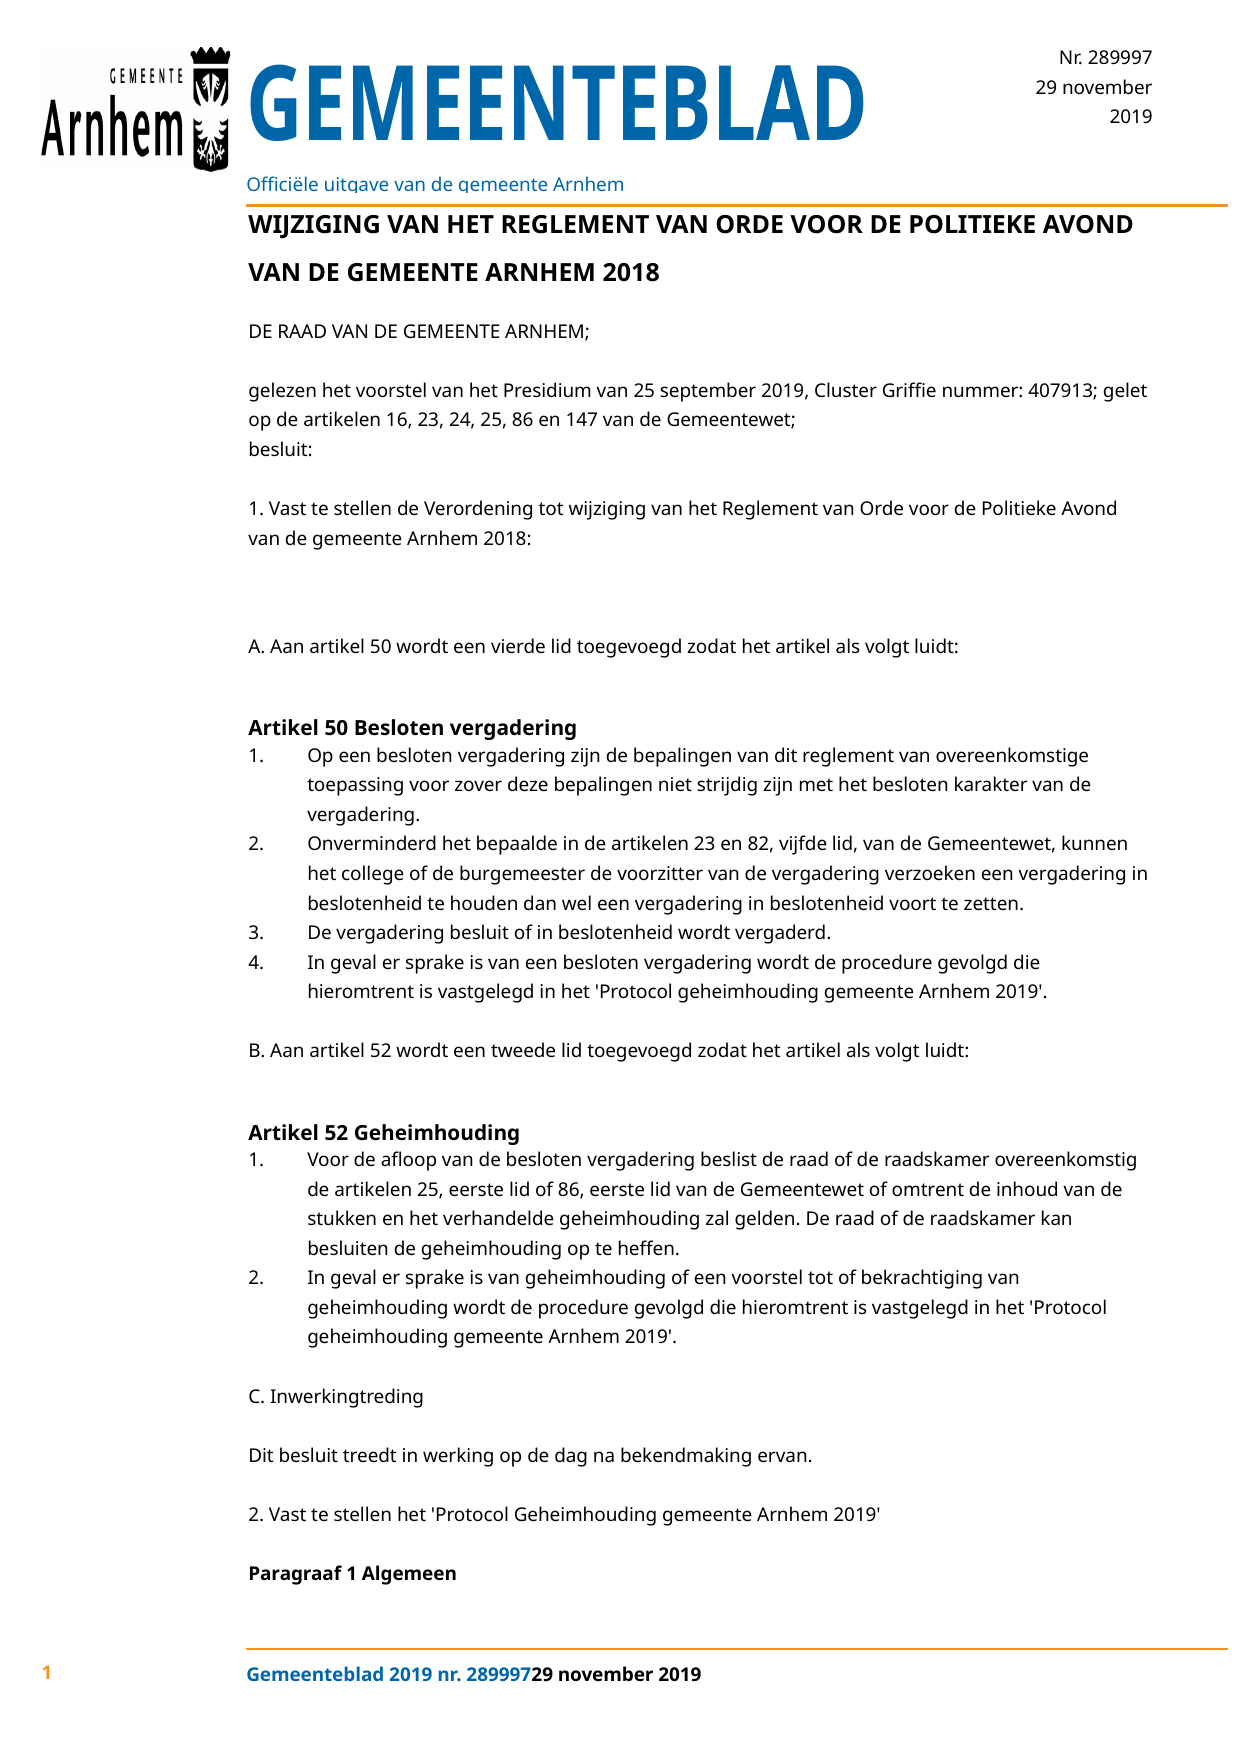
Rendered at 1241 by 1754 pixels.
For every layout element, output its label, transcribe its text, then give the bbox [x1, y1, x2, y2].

list Op een besloten vergadering zijn de bepalingen van dit reglement van overeenkomstige toepassing voor zover deze bepalingen niet strijdig zijn met het besloten karakter van de vergadering. [248, 742, 1152, 827]
text 1. Vast te stellen de Verordening tot wijziging van het Reglement van Orde voor de Politieke Avond van de gemeente Arnhem 2018: [248, 495, 1152, 551]
text C. Inwerkingtreding [248, 1383, 1152, 1408]
text Artikel 52 Geheimhouding [248, 1118, 1152, 1146]
list In geval er sprake is van een besloten vergadering wordt de procedure gevolgd die hieromtrent is vastgelegd in het 'Protocol geheimhouding gemeente Arnhem 2019'. [248, 949, 1152, 1004]
text B. Aan artikel 52 wordt een tweede lid toegevoegd zodat het artikel als volgt luidt: [248, 1038, 1152, 1063]
text gelezen het voorstel van het Presidium van 25 september 2019, Cluster Griffie nummer: 407913; gelet op de artikelen 16, 23, 24, 25, 86 en 147 van de Gemeentewet; [248, 377, 1152, 432]
list Onverminderd het bepaalde in de artikelen 23 en 82, vijfde lid, van de Gemeentewet, kunnen het college of de burgemeester de voorzitter van de vergadering verzoeken een vergadering in beslotenheid te houden dan wel een vergadering in beslotenheid voort te zetten. [248, 831, 1152, 916]
picture [41, 47, 231, 172]
text Dit besluit treedt in werking op de dag na bekendmaking ervan. [248, 1442, 1152, 1468]
text besluit: [248, 436, 1152, 462]
text 2. Vast te stellen het 'Protocol Geheimhouding gemeente Arnhem 2019' [248, 1501, 1152, 1527]
text Paragraaf 1 Algemeen [248, 1560, 1152, 1586]
list De vergadering besluit of in beslotenheid wordt vergaderd. [248, 919, 1152, 945]
list Voor de afloop van de besloten vergadering beslist de raad of de raadskamer overeenkomstig de artikelen 25, eerste lid of 86, eerste lid van de Gemeentewet of omtrent de inhoud van de stukken en het verhandelde geheimhouding zal gelden. De raad of de raadskamer kan besluiten de geheimhouding op te heffen. [248, 1146, 1152, 1261]
text DE RAAD VAN DE GEMEENTE ARNHEM; [248, 318, 1152, 344]
text Artikel 50 Besloten vergadering [248, 713, 1152, 742]
list In geval er sprake is van geheimhouding of een voorstel tot of bekrachtiging van geheimhouding wordt de procedure gevolgd die hieromtrent is vastgelegd in het 'Protocol geheimhouding gemeente Arnhem 2019'. [248, 1264, 1152, 1349]
text A. Aan artikel 50 wordt een vierde lid toegevoegd zodat het artikel als volgt luidt: [248, 633, 1152, 659]
text WIJZIGING VAN HET REGLEMENT VAN ORDE VOOR DE POLITIEKE AVOND VAN DE GEMEENTE ARNHEM 2018 [248, 207, 1152, 288]
